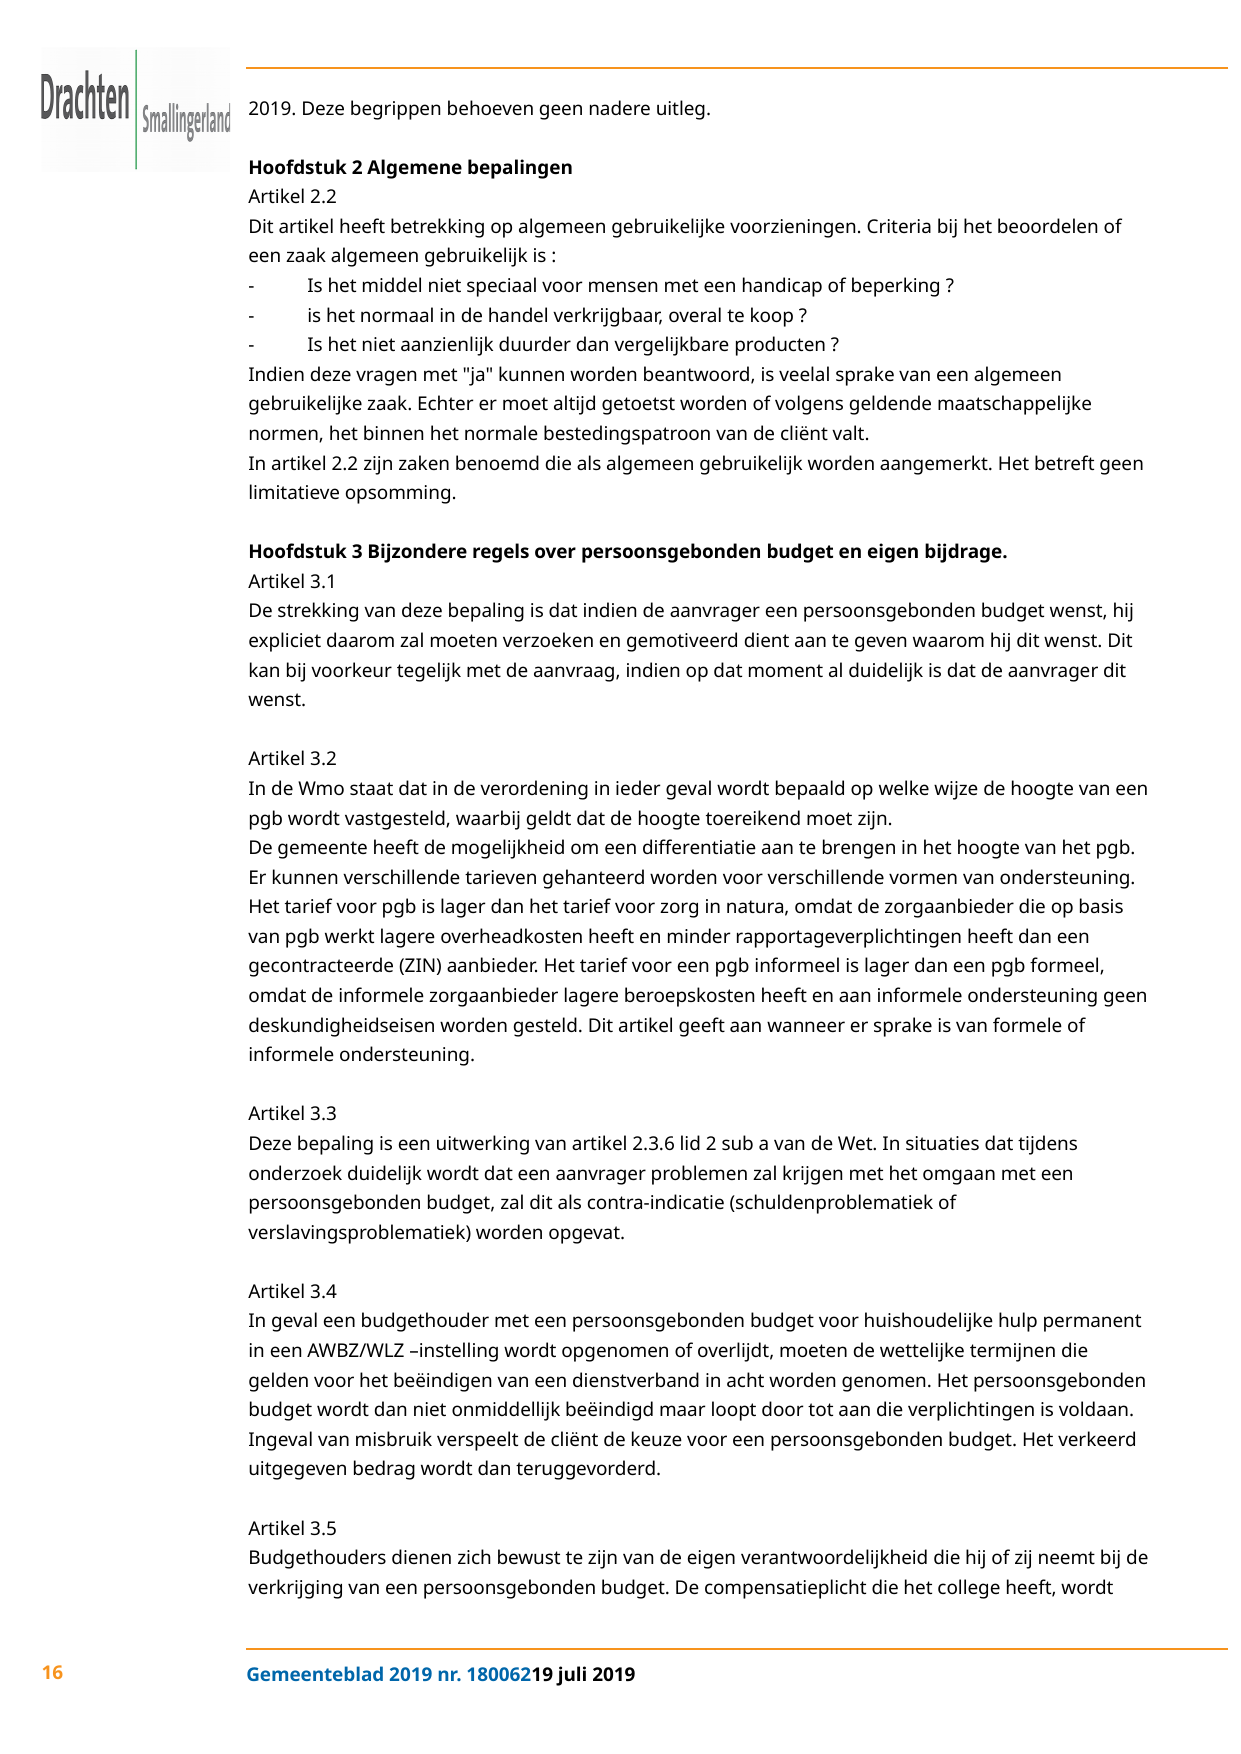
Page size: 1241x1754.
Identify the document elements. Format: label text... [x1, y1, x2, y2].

list is het normaal in de handel verkrijgbaar, overal te koop ? [248, 302, 1152, 328]
text In de Wmo staat dat in de verordening in ieder geval wordt bepaald op welke wijze de hoogte van een pgb wordt vastgesteld, waarbij geldt dat de hoogte toereikend moet zijn. [248, 775, 1152, 831]
picture [41, 47, 231, 172]
text De strekking van deze bepaling is dat indien de aanvrager een persoonsgebonden budget wenst, hij expliciet daarom zal moeten verzoeken en gemotiveerd dient aan te geven waarom hij dit wenst. Dit kan bij voorkeur tegelijk met de aanvraag, indien op dat moment al duidelijk is dat de aanvrager dit wenst. [248, 598, 1152, 712]
text Ingeval van misbruik verspeelt de cliënt de keuze voor een persoonsgebonden budget. Het verkeerd uitgegeven bedrag wordt dan teruggevorderd. [248, 1426, 1152, 1481]
text Artikel 3.4 [248, 1278, 1152, 1304]
text In artikel 2.2 zijn zaken benoemd die als algemeen gebruikelijk worden aangemerkt. Het betreft geen limitatieve opsomming. [248, 450, 1152, 505]
text Artikel 3.1 [248, 568, 1152, 594]
text Artikel 3.3 [248, 1101, 1152, 1126]
text Budgethouders dienen zich bewust te zijn van de eigen verantwoordelijkheid die hij of zij neemt bij de verkrijging van een persoonsgebonden budget. De compensatieplicht die het college heeft, wordt [248, 1544, 1152, 1600]
list Is het niet aanzienlijk duurder dan vergelijkbare producten ? [248, 331, 1152, 357]
text Dit artikel heeft betrekking op algemeen gebruikelijke voorzieningen. Criteria bij het beoordelen of een zaak algemeen gebruikelijk is : [248, 213, 1152, 268]
text Hoofdstuk 3 Bijzondere regels over persoonsgebonden budget en eigen bijdrage. [248, 538, 1152, 564]
text Artikel 2.2 [248, 183, 1152, 209]
text De gemeente heeft de mogelijkheid om een differentiatie aan te brengen in het hoogte van het pgb. Er kunnen verschillende tarieven gehanteerd worden voor verschillende vormen van ondersteuning. Het tarief voor pgb is lager dan het tarief voor zorg in natura, omdat de zorgaanbieder die op basis van pgb werkt lagere overheadkosten heeft en minder rapportageverplichtingen heeft dan een gecontracteerde (ZIN) aanbieder. Het tarief voor een pgb informeel is lager dan een pgb formeel, omdat de informele zorgaanbieder lagere beroepskosten heeft en aan informele ondersteuning geen deskundigheidseisen worden gesteld. Dit artikel geeft aan wanneer er sprake is van formele of informele ondersteuning. [248, 834, 1152, 1067]
text In geval een budgethouder met een persoonsgebonden budget voor huishoudelijke hulp permanent in een AWBZ/WLZ –instelling wordt opgenomen of overlijdt, moeten de wettelijke termijnen die gelden voor het beëindigen van een dienstverband in acht worden genomen. Het persoonsgebonden budget wordt dan niet onmiddellijk beëindigd maar loopt door tot aan die verplichtingen is voldaan. [248, 1308, 1152, 1422]
text Deze bepaling is een uitwerking van artikel 2.3.6 lid 2 sub a van de Wet. In situaties dat tijdens onderzoek duidelijk wordt dat een aanvrager problemen zal krijgen met het omgaan met een persoonsgebonden budget, zal dit als contra-indicatie (schuldenproblematiek of verslavingsproblematiek) worden opgevat. [248, 1130, 1152, 1245]
text 2019. Deze begrippen behoeven geen nadere uitleg. [248, 95, 1152, 121]
text Hoofdstuk 2 Algemene bepalingen [248, 154, 1152, 180]
text Artikel 3.2 [248, 746, 1152, 771]
text Artikel 3.5 [248, 1515, 1152, 1541]
text Indien deze vragen met "ja" kunnen worden beantwoord, is veelal sprake van een algemeen gebruikelijke zaak. Echter er moet altijd getoetst worden of volgens geldende maatschappelijke normen, het binnen het normale bestedingspatroon van de cliënt valt. [248, 361, 1152, 446]
list Is het middel niet speciaal voor mensen met een handicap of beperking ? [248, 272, 1152, 298]
